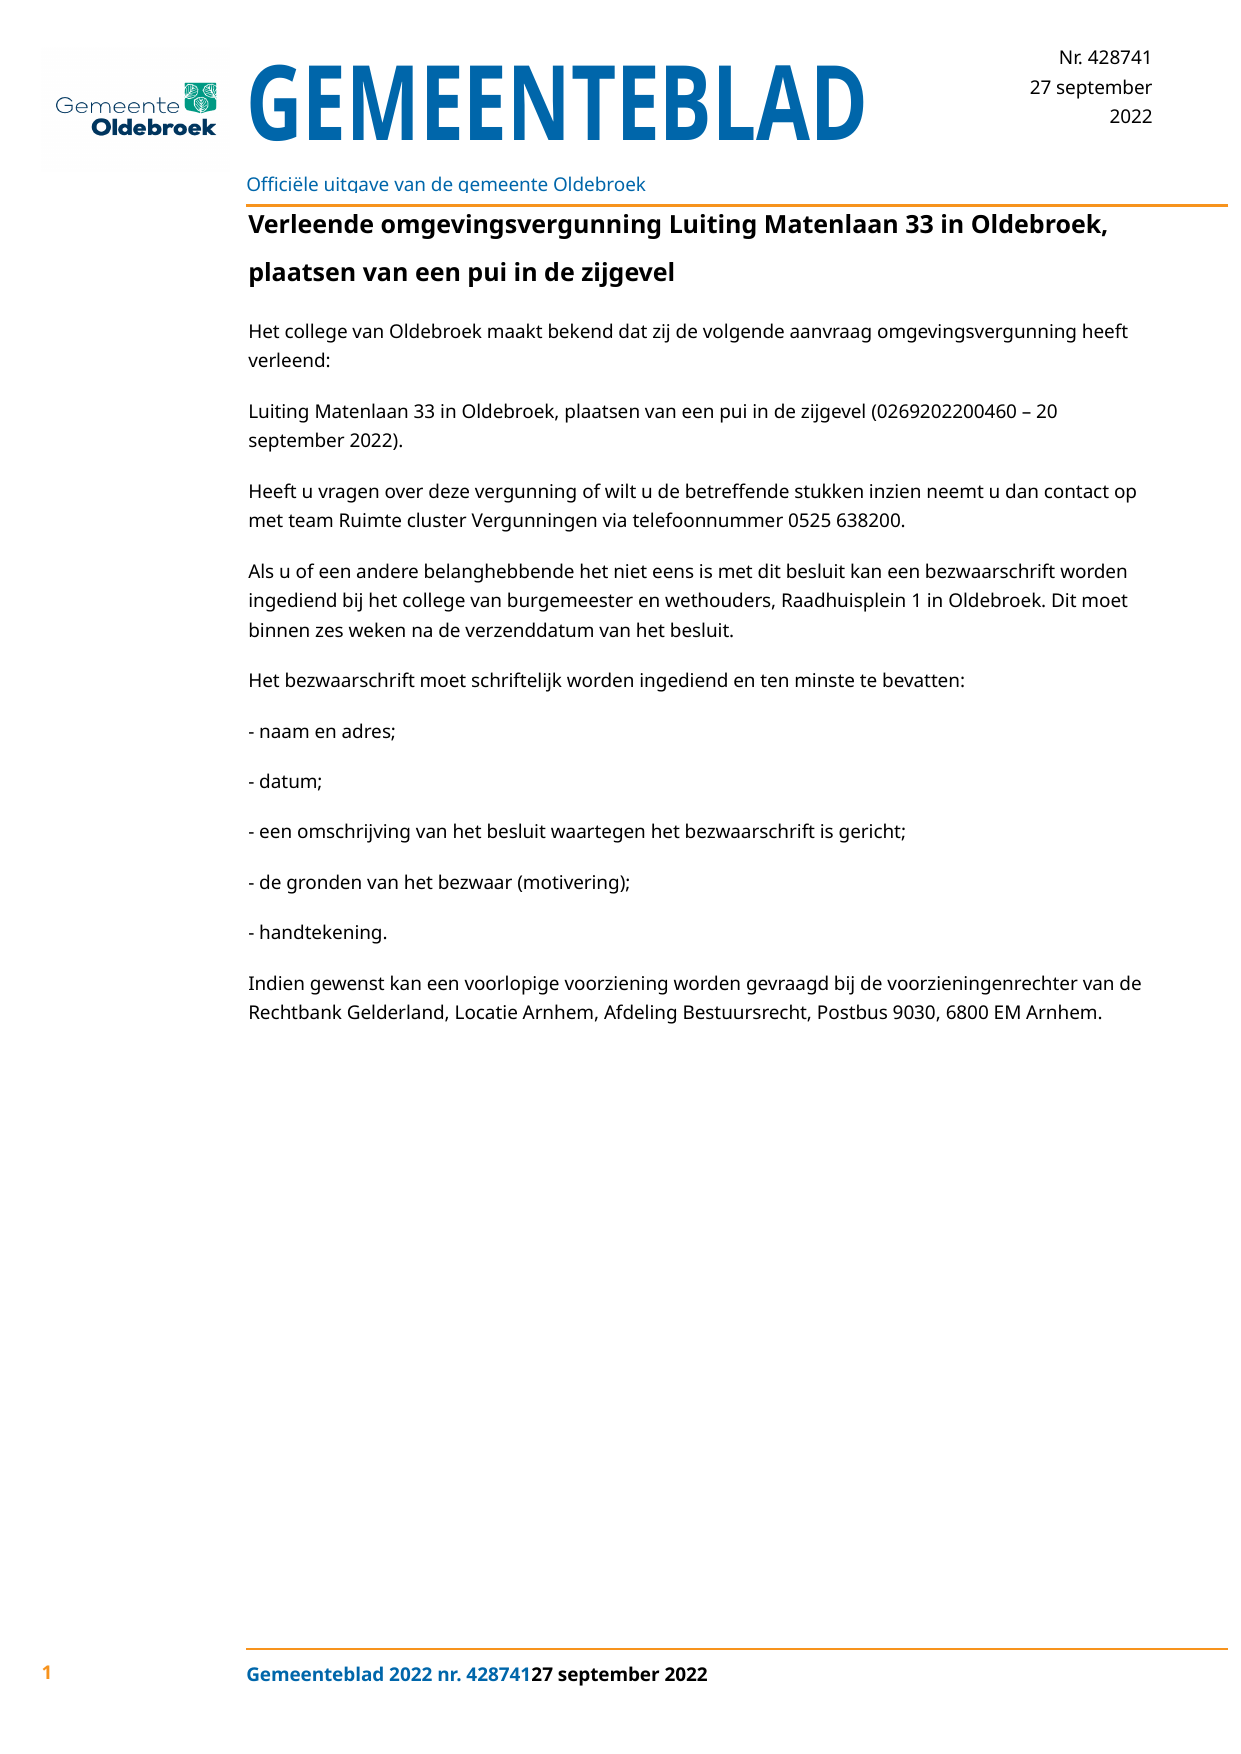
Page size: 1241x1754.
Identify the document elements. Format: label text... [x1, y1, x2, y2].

text Indien gewenst kan een voorlopige voorziening worden gevraagd bij de voorzieningenrechter van de Rechtbank Gelderland, Locatie Arnhem, Afdeling Bestuursrecht, Postbus 9030, 6800 EM Arnhem. [248, 970, 1152, 1025]
picture [41, 47, 231, 172]
text Het bezwaarschrift moet schriftelijk worden ingediend en ten minste te bevatten: [248, 667, 1152, 693]
text Het college van Oldebroek maakt bekend dat zij de volgende aanvraag omgevingsvergunning heeft verleend: [248, 318, 1152, 373]
text Heeft u vragen over deze vergunning of wilt u de betreffende stukken inzien neemt u dan contact op met team Ruimte cluster Vergunningen via telefoonnummer 0525 638200. [248, 478, 1152, 533]
text Verleende omgevingsvergunning Luiting Matenlaan 33 in Oldebroek, plaatsen van een pui in de zijgevel [248, 207, 1152, 288]
text - datum; [248, 768, 1152, 794]
text Als u of een andere belanghebbende het niet eens is met dit besluit kan een bezwaarschrift worden ingediend bij het college van burgemeester en wethouders, Raadhuisplein 1 in Oldebroek. Dit moet binnen zes weken na de verzenddatum van het besluit. [248, 558, 1152, 643]
text Luiting Matenlaan 33 in Oldebroek, plaatsen van een pui in de zijgevel (0269202200460 – 20 september 2022). [248, 398, 1152, 453]
text - de gronden van het bezwaar (motivering); [248, 869, 1152, 895]
text - handtekening. [248, 919, 1152, 945]
text - naam en adres; [248, 718, 1152, 744]
text - een omschrijving van het besluit waartegen het bezwaarschrift is gericht; [248, 819, 1152, 844]
